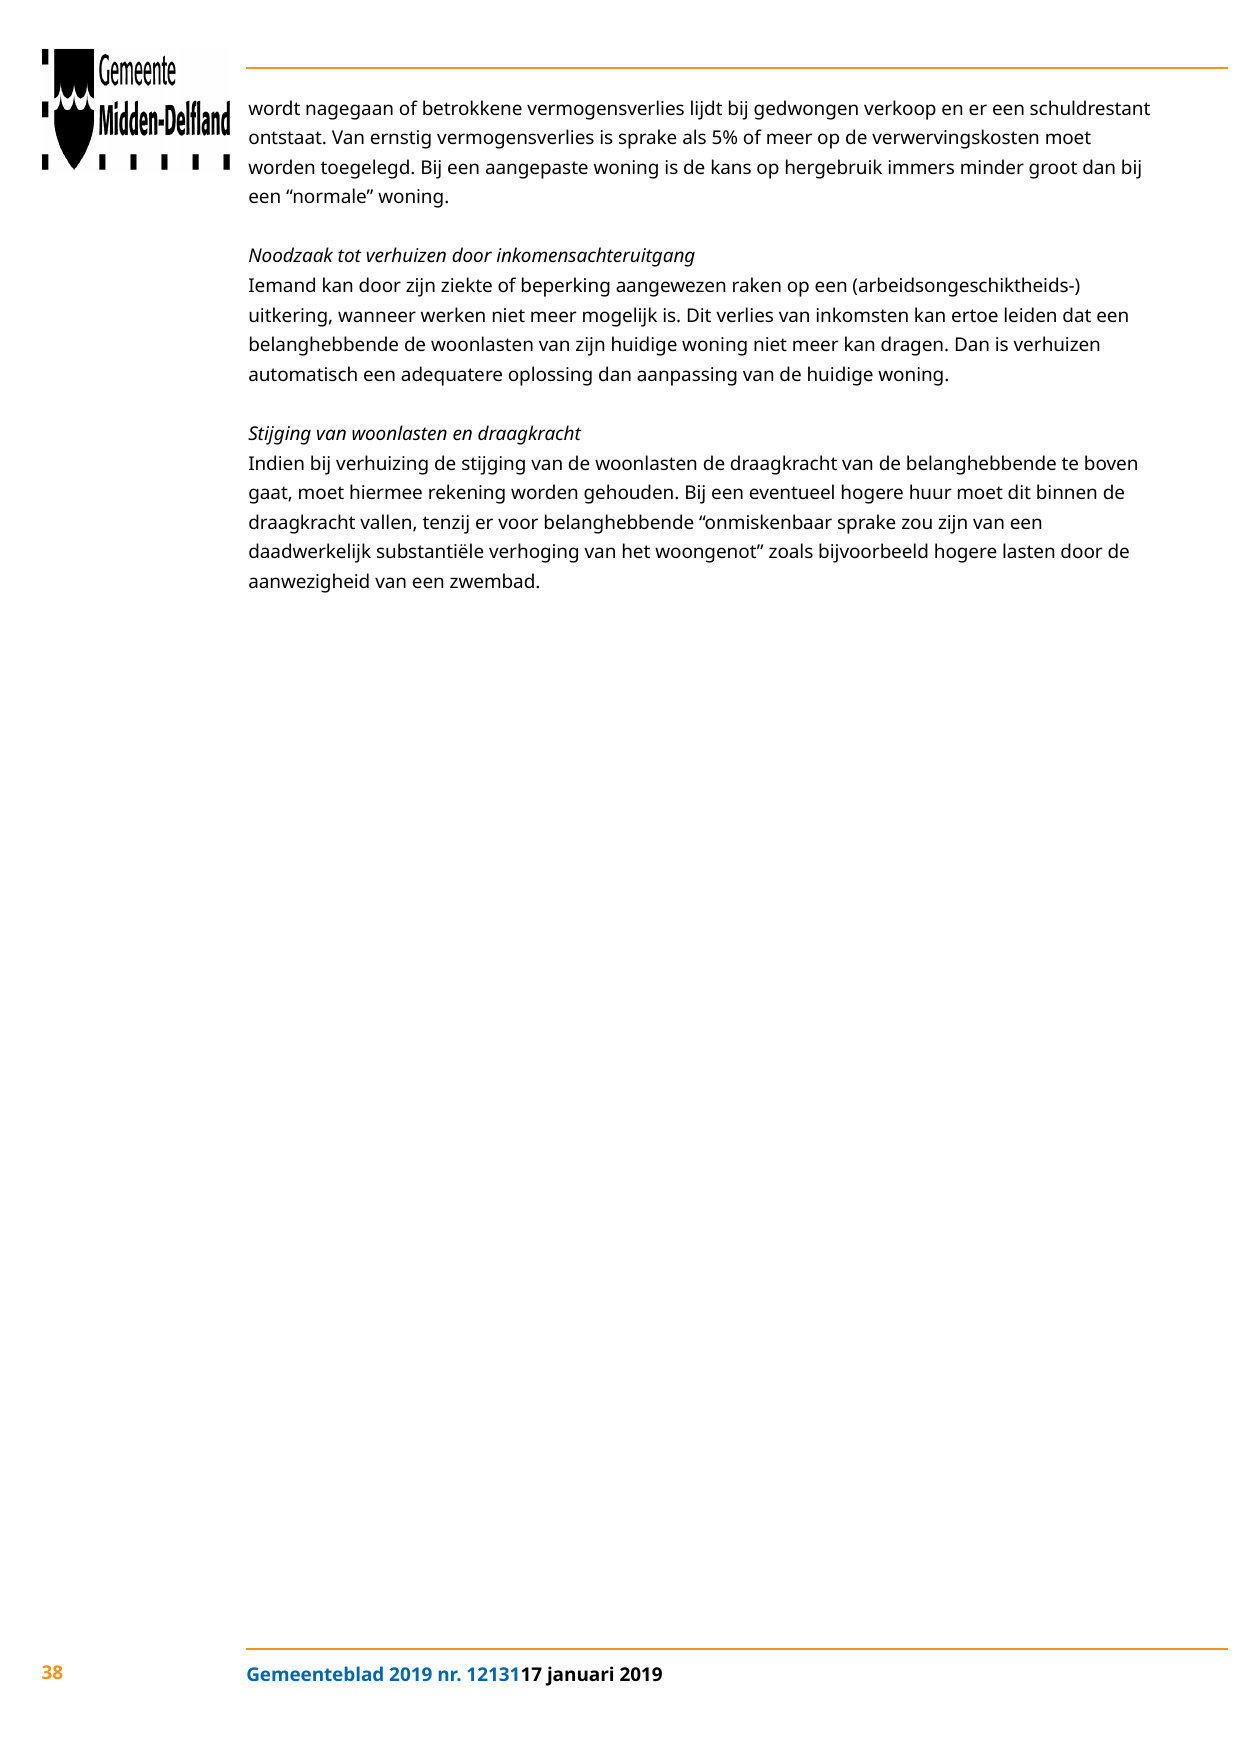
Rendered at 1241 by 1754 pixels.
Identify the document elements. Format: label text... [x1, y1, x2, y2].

text Indien bij verhuizing de stijging van de woonlasten de draagkracht van de belanghebbende te boven gaat, moet hiermee rekening worden gehouden. Bij een eventueel hogere huur moet dit binnen de draagkracht vallen, tenzij er voor belanghebbende “onmiskenbaar sprake zou zijn van een daadwerkelijk substantiële verhoging van het woongenot” zoals bijvoorbeeld hogere lasten door de aanwezigheid van een zwembad. [248, 450, 1152, 594]
text wordt nagegaan of betrokkene vermogensverlies lijdt bij gedwongen verkoop en er een schuldrestant ontstaat. Van ernstig vermogensverlies is sprake als 5% of meer op de verwervingskosten moet worden toegelegd. Bij een aangepaste woning is de kans op hergebruik immers minder groot dan bij een “normale” woning. [248, 95, 1152, 209]
picture [41, 47, 231, 172]
text Noodzaak tot verhuizen door inkomensachteruitgang [248, 243, 1152, 268]
text Iemand kan door zijn ziekte of beperking aangewezen raken op een (arbeidsongeschiktheids-) uitkering, wanneer werken niet meer mogelijk is. Dit verlies van inkomsten kan ertoe leiden dat een belanghebbende de woonlasten van zijn huidige woning niet meer kan dragen. Dan is verhuizen automatisch een adequatere oplossing dan aanpassing van de huidige woning. [248, 272, 1152, 387]
text Stijging van woonlasten en draagkracht [248, 420, 1152, 446]
